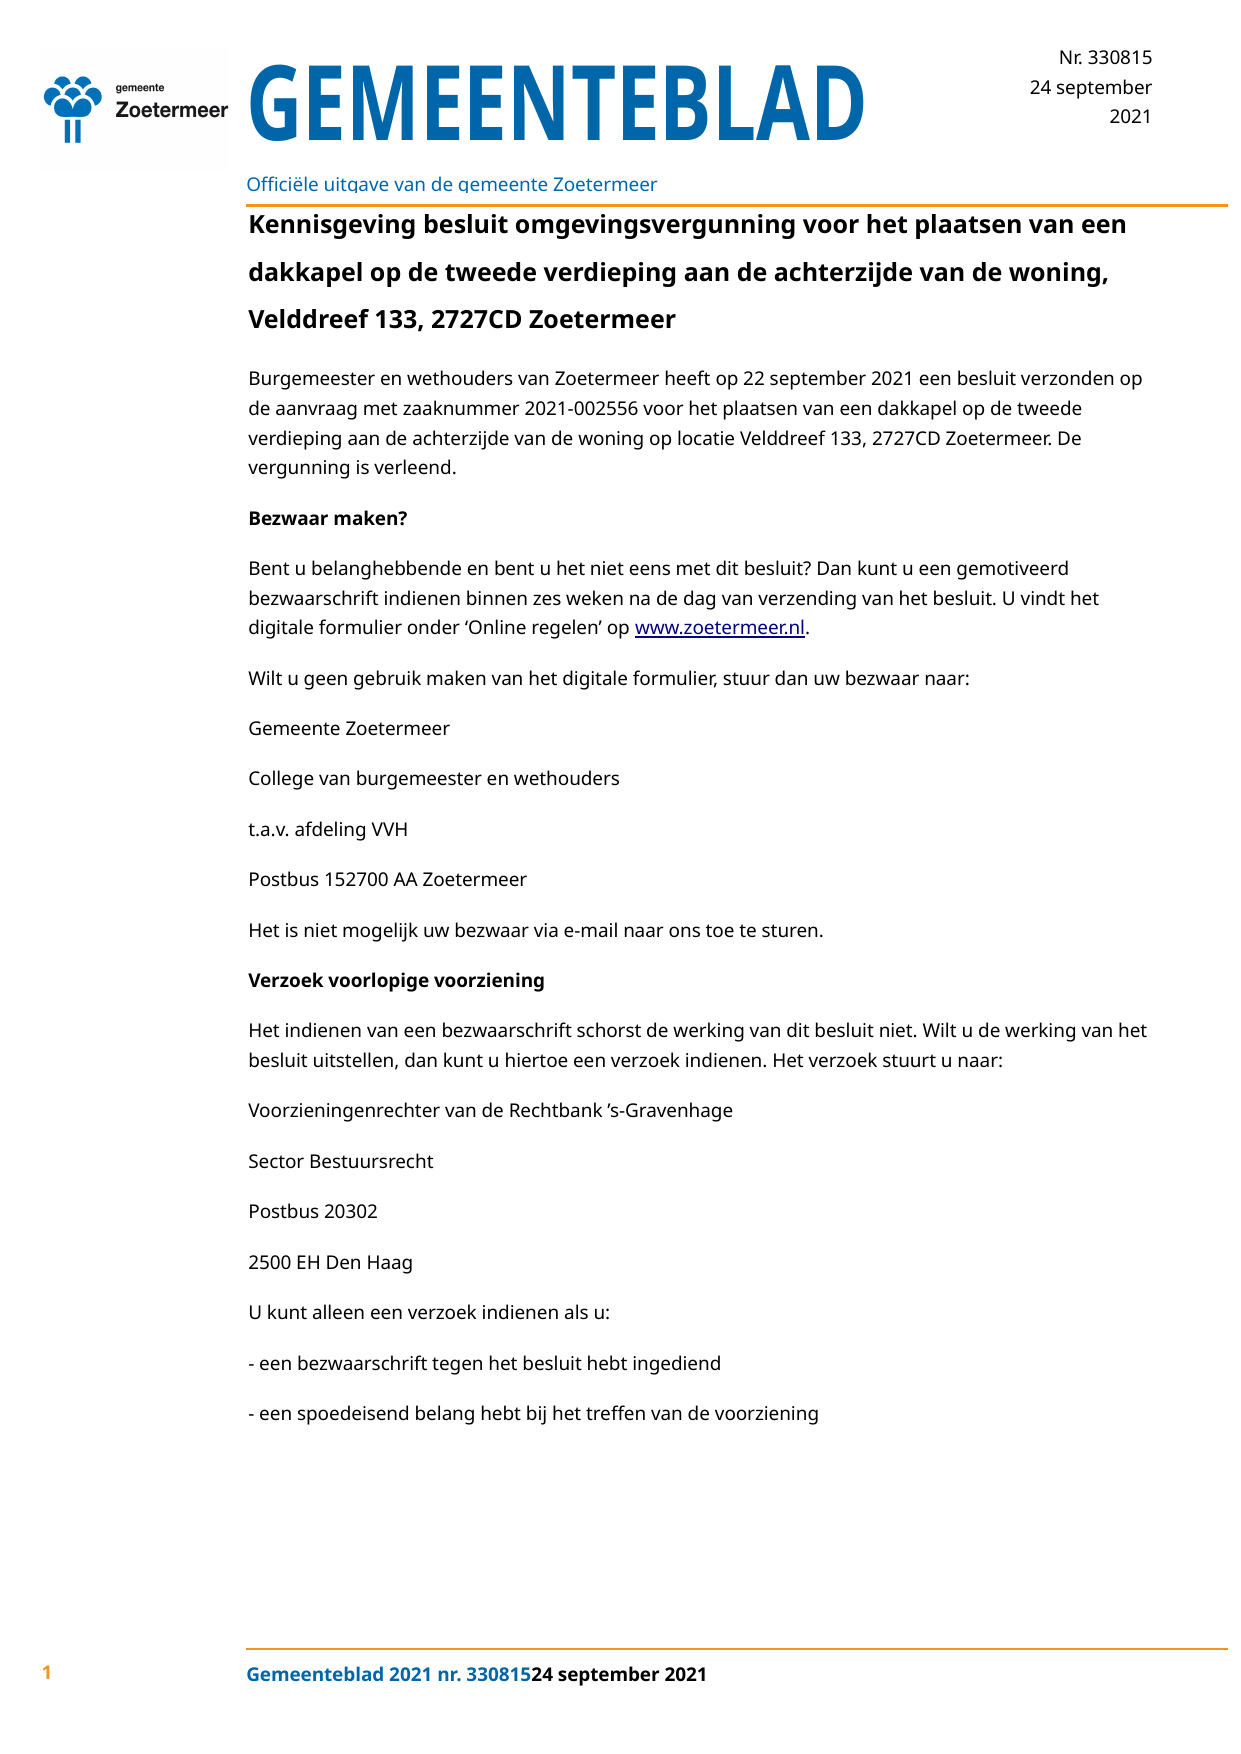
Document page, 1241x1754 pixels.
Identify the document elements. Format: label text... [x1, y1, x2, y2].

text U kunt alleen een verzoek indienen als u: [248, 1299, 1152, 1325]
text t.a.v. afdeling VVH [248, 816, 1152, 842]
text - een spoedeisend belang hebt bij het treffen van de voorziening [248, 1400, 1152, 1426]
text Kennisgeving besluit omgevingsvergunning voor het plaatsen van een dakkapel op de tweede verdieping aan de achterzijde van de woning, Velddreef 133, 2727CD Zoetermeer [248, 207, 1152, 336]
text Bent u belanghebbende en bent u het niet eens met dit besluit? Dan kunt u een gemotiveerd bezwaarschrift indienen binnen zes weken na de dag van verzending van het besluit. U vindt het digitale formulier onder ‘Online regelen’ op www.zoetermeer.nl. [248, 555, 1152, 640]
text Het indienen van een bezwaarschrift schorst de werking van dit besluit niet. Wilt u de werking van het besluit uitstellen, dan kunt u hiertoe een verzoek indienen. Het verzoek stuurt u naar: [248, 1018, 1152, 1073]
text Burgemeester en wethouders van Zoetermeer heeft op 22 september 2021 een besluit verzonden op de aanvraag met zaaknummer 2021-002556 voor het plaatsen van een dakkapel op de tweede verdieping aan de achterzijde van de woning op locatie Velddreef 133, 2727CD Zoetermeer. De vergunning is verleend. [248, 366, 1152, 480]
text College van burgemeester en wethouders [248, 766, 1152, 791]
text Voorzieningenrechter van de Rechtbank ’s-Gravenhage [248, 1098, 1152, 1123]
text Bezwaar maken? [248, 505, 1152, 530]
text Postbus 152700 AA Zoetermeer [248, 866, 1152, 892]
text Wilt u geen gebruik maken van het digitale formulier, stuur dan uw bezwaar naar: [248, 665, 1152, 690]
text Gemeente Zoetermeer [248, 715, 1152, 741]
text Verzoek voorlopige voorziening [248, 967, 1152, 993]
picture [41, 47, 231, 172]
text 2500 EH Den Haag [248, 1249, 1152, 1274]
text Het is niet mogelijk uw bezwaar via e-mail naar ons toe te sturen. [248, 917, 1152, 942]
text Sector Bestuursrecht [248, 1148, 1152, 1174]
text Postbus 20302 [248, 1198, 1152, 1224]
text - een bezwaarschrift tegen het besluit hebt ingediend [248, 1350, 1152, 1375]
